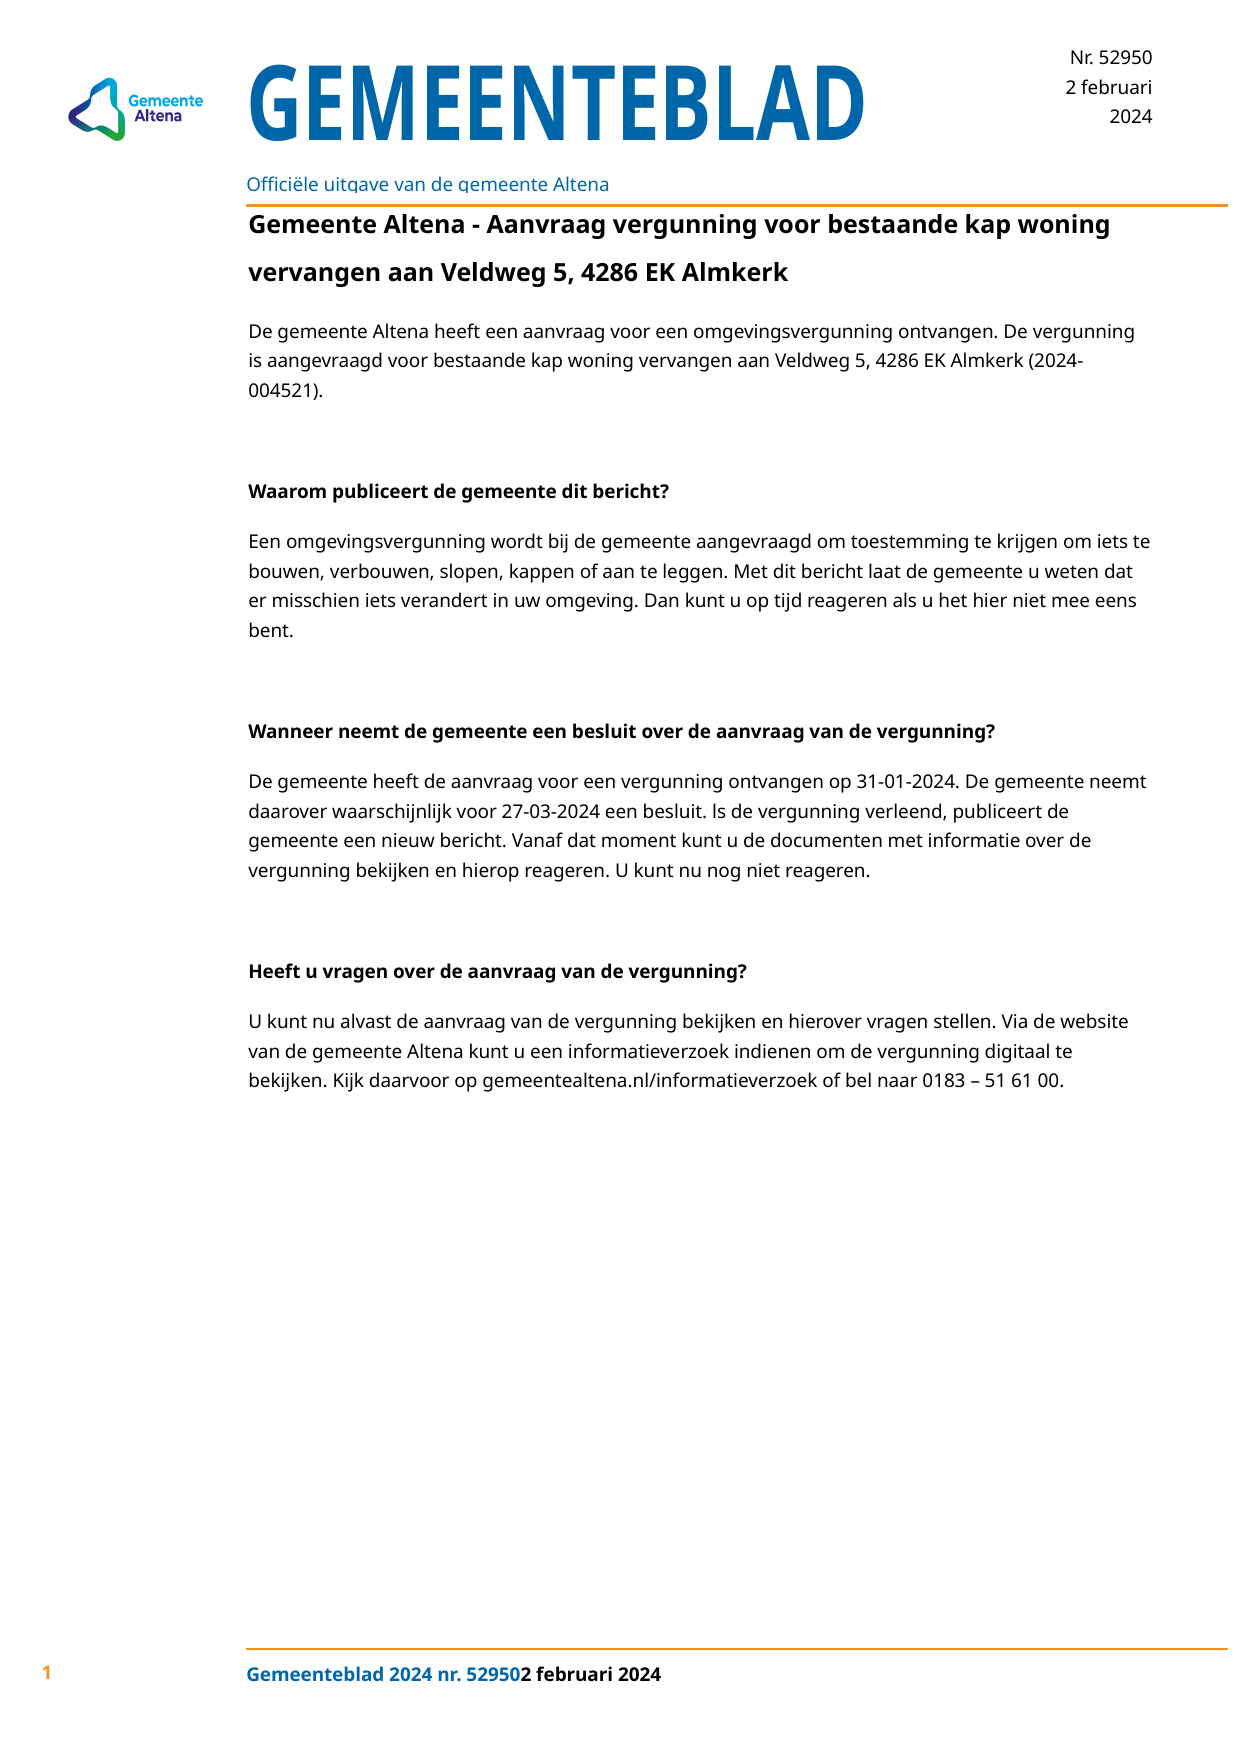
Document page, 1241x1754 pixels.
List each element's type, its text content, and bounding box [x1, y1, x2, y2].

text Waarom publiceert de gemeente dit bericht? [248, 478, 1152, 504]
text Heeft u vragen over de aanvraag van de vergunning? [248, 958, 1152, 984]
picture [41, 47, 231, 172]
text De gemeente Altena heeft een aanvraag voor een omgevingsvergunning ontvangen. De vergunning is aangevraagd voor bestaande kap woning vervangen aan Veldweg 5, 4286 EK Almkerk (2024-004521). [248, 318, 1152, 403]
text Een omgevingsvergunning wordt bij de gemeente aangevraagd om toestemming te krijgen om iets te bouwen, verbouwen, slopen, kappen of aan te leggen. Met dit bericht laat de gemeente u weten dat er misschien iets verandert in uw omgeving. Dan kunt u op tijd reageren als u het hier niet mee eens bent. [248, 528, 1152, 643]
text Wanneer neemt de gemeente een besluit over de aanvraag van de vergunning? [248, 718, 1152, 744]
text U kunt nu alvast de aanvraag van de vergunning bekijken en hierover vragen stellen. Via de website van de gemeente Altena kunt u een informatieverzoek indienen om de vergunning digitaal te bekijken. Kijk daarvoor op gemeentealtena.nl/informatieverzoek of bel naar 0183 – 51 61 00. [248, 1008, 1152, 1093]
text Gemeente Altena - Aanvraag vergunning voor bestaande kap woning vervangen aan Veldweg 5, 4286 EK Almkerk [248, 207, 1152, 288]
text De gemeente heeft de aanvraag voor een vergunning ontvangen op 31-01-2024. De gemeente neemt daarover waarschijnlijk voor 27-03-2024 een besluit. ls de vergunning verleend, publiceert de gemeente een nieuw bericht. Vanaf dat moment kunt u de documenten met informatie over de vergunning bekijken en hierop reageren. U kunt nu nog niet reageren. [248, 768, 1152, 883]
